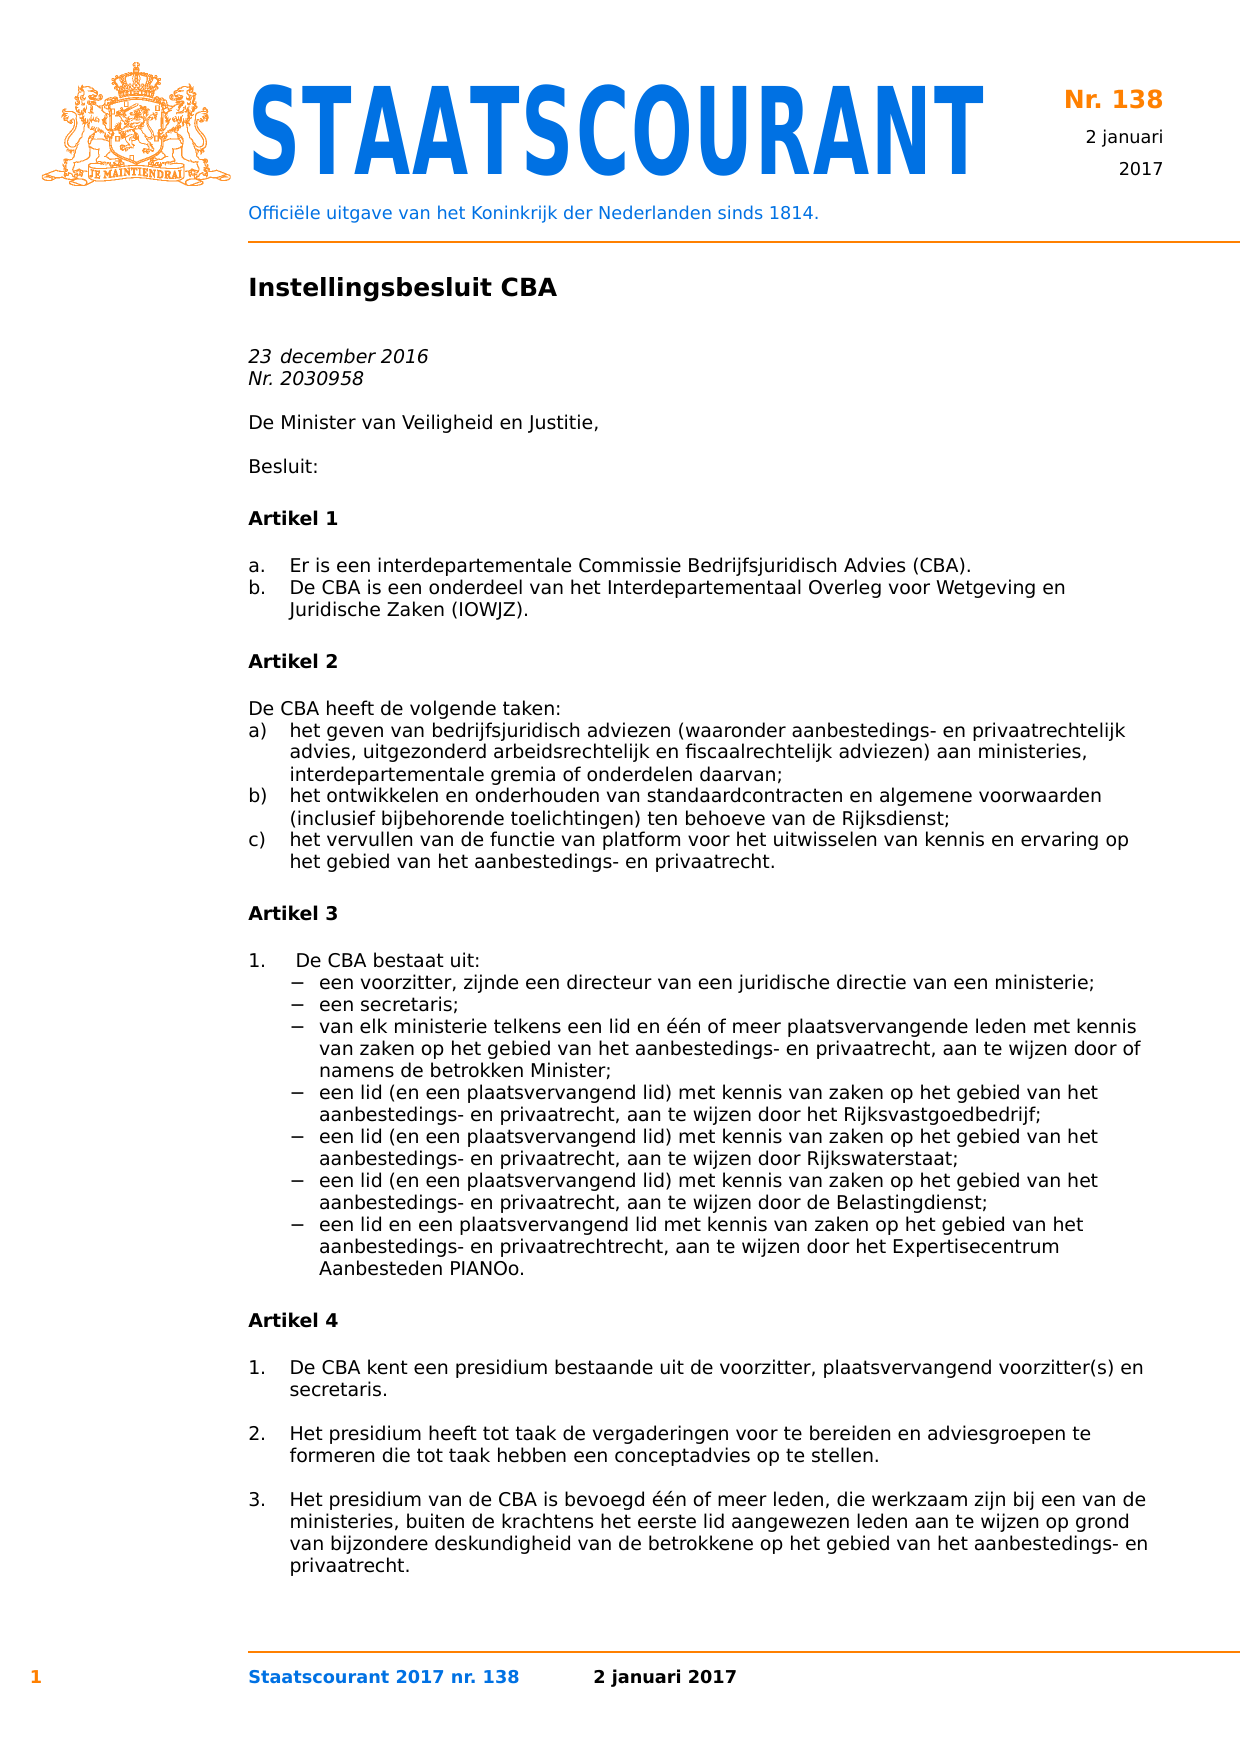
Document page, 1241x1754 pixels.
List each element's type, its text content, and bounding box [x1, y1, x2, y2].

text a. Er is een interdepartementale Commissie Bedrijfsjuridisch Advies (CBA). [248, 554, 1163, 577]
text − een voorzitter, zijnde een directeur van een juridische directie van een ministerie; [289, 972, 1163, 994]
text 1. De CBA bestaat uit: [248, 950, 1163, 972]
text − een lid (en een plaatsvervangend lid) met kennis van zaken op het gebied van het aanbestedings- en privaatrecht, aan te wijzen door de Belastingdienst; [289, 1170, 1163, 1214]
table_header [25, 62, 248, 241]
text a) het geven van bedrijfsjuridisch adviezen (waaronder aanbestedings- en privaatrechtelijk advies, uitgezonderd arbeidsrechtelijk en fiscaalrechtelijk adviezen) aan ministeries, interdepartementale gremia of onderdelen daarvan; [248, 719, 1163, 785]
text Besluit: [248, 456, 1163, 478]
text 1. De CBA kent een presidium bestaande uit de voorzitter, plaatsvervangend voorzitter(s) en secretaris. [248, 1357, 1163, 1401]
table_cell Officiële uitgave van het Koninkrijk der Nederlanden sinds 1814. [248, 203, 1240, 241]
text − een lid (en een plaatsvervangend lid) met kennis van zaken op het gebied van het aanbestedings- en privaatrecht, aan te wijzen door Rijkswaterstaat; [289, 1126, 1163, 1170]
subtitle Artikel 4 [248, 1310, 1163, 1332]
text Nr. 2030958 [248, 368, 1163, 390]
table_cell 2017 [998, 153, 1240, 203]
text De CBA heeft de volgende taken: [248, 697, 1163, 719]
text b. De CBA is een onderdeel van het Interdepartementaal Overleg voor Wetgeving en Juridische Zaken (IOWJZ). [248, 577, 1163, 621]
text − een lid (en een plaatsvervangend lid) met kennis van zaken op het gebied van het aanbestedings- en privaatrecht, aan te wijzen door het Rijksvastgoedbedrijf; [289, 1082, 1163, 1126]
subtitle Artikel 2 [248, 651, 1163, 672]
text De Minister van Veiligheid en Justitie, [248, 412, 1163, 434]
picture [41, 62, 231, 186]
text 23 december 2016 [248, 346, 1163, 368]
table_cell 2 januari [998, 121, 1240, 153]
subtitle Instellingsbesluit CBA [248, 273, 1163, 302]
text − van elk ministerie telkens een lid en één of meer plaatsvervangende leden met kennis van zaken op het gebied van het aanbestedings- en privaatrecht, aan te wijzen door of namens de betrokken Minister; [289, 1016, 1163, 1082]
text c) het vervullen van de functie van platform voor het uitwisselen van kennis en ervaring op het gebied van het aanbestedings- en privaatrecht. [248, 829, 1163, 873]
text − een lid en een plaatsvervangend lid met kennis van zaken op het gebied van het aanbestedings- en privaatrechtrecht, aan te wijzen door het Expertisecentrum Aanbesteden PIANOo. [289, 1214, 1163, 1280]
text b) het ontwikkelen en onderhouden van standaardcontracten en algemene voorwaarden (inclusief bijbehorende toelichtingen) ten behoeve van de Rijksdienst; [248, 785, 1163, 829]
text − een secretaris; [289, 994, 1163, 1016]
table_header STAATSCOURANT [248, 62, 998, 203]
subtitle Artikel 3 [248, 903, 1163, 925]
subtitle Artikel 1 [248, 508, 1163, 529]
text 3. Het presidium van de CBA is bevoegd één of meer leden, die werkzaam zijn bij een van de ministeries, buiten de krachtens het eerste lid aangewezen leden aan te wijzen op grond van bijzondere deskundigheid van de betrokkene op het gebied van het aanbestedings- en privaatrecht. [248, 1489, 1163, 1577]
text 2. Het presidium heeft tot taak de vergaderingen voor te bereiden en adviesgroepen te formeren die tot taak hebben een conceptadvies op te stellen. [248, 1423, 1163, 1467]
table_header Nr. 138 [998, 62, 1240, 121]
